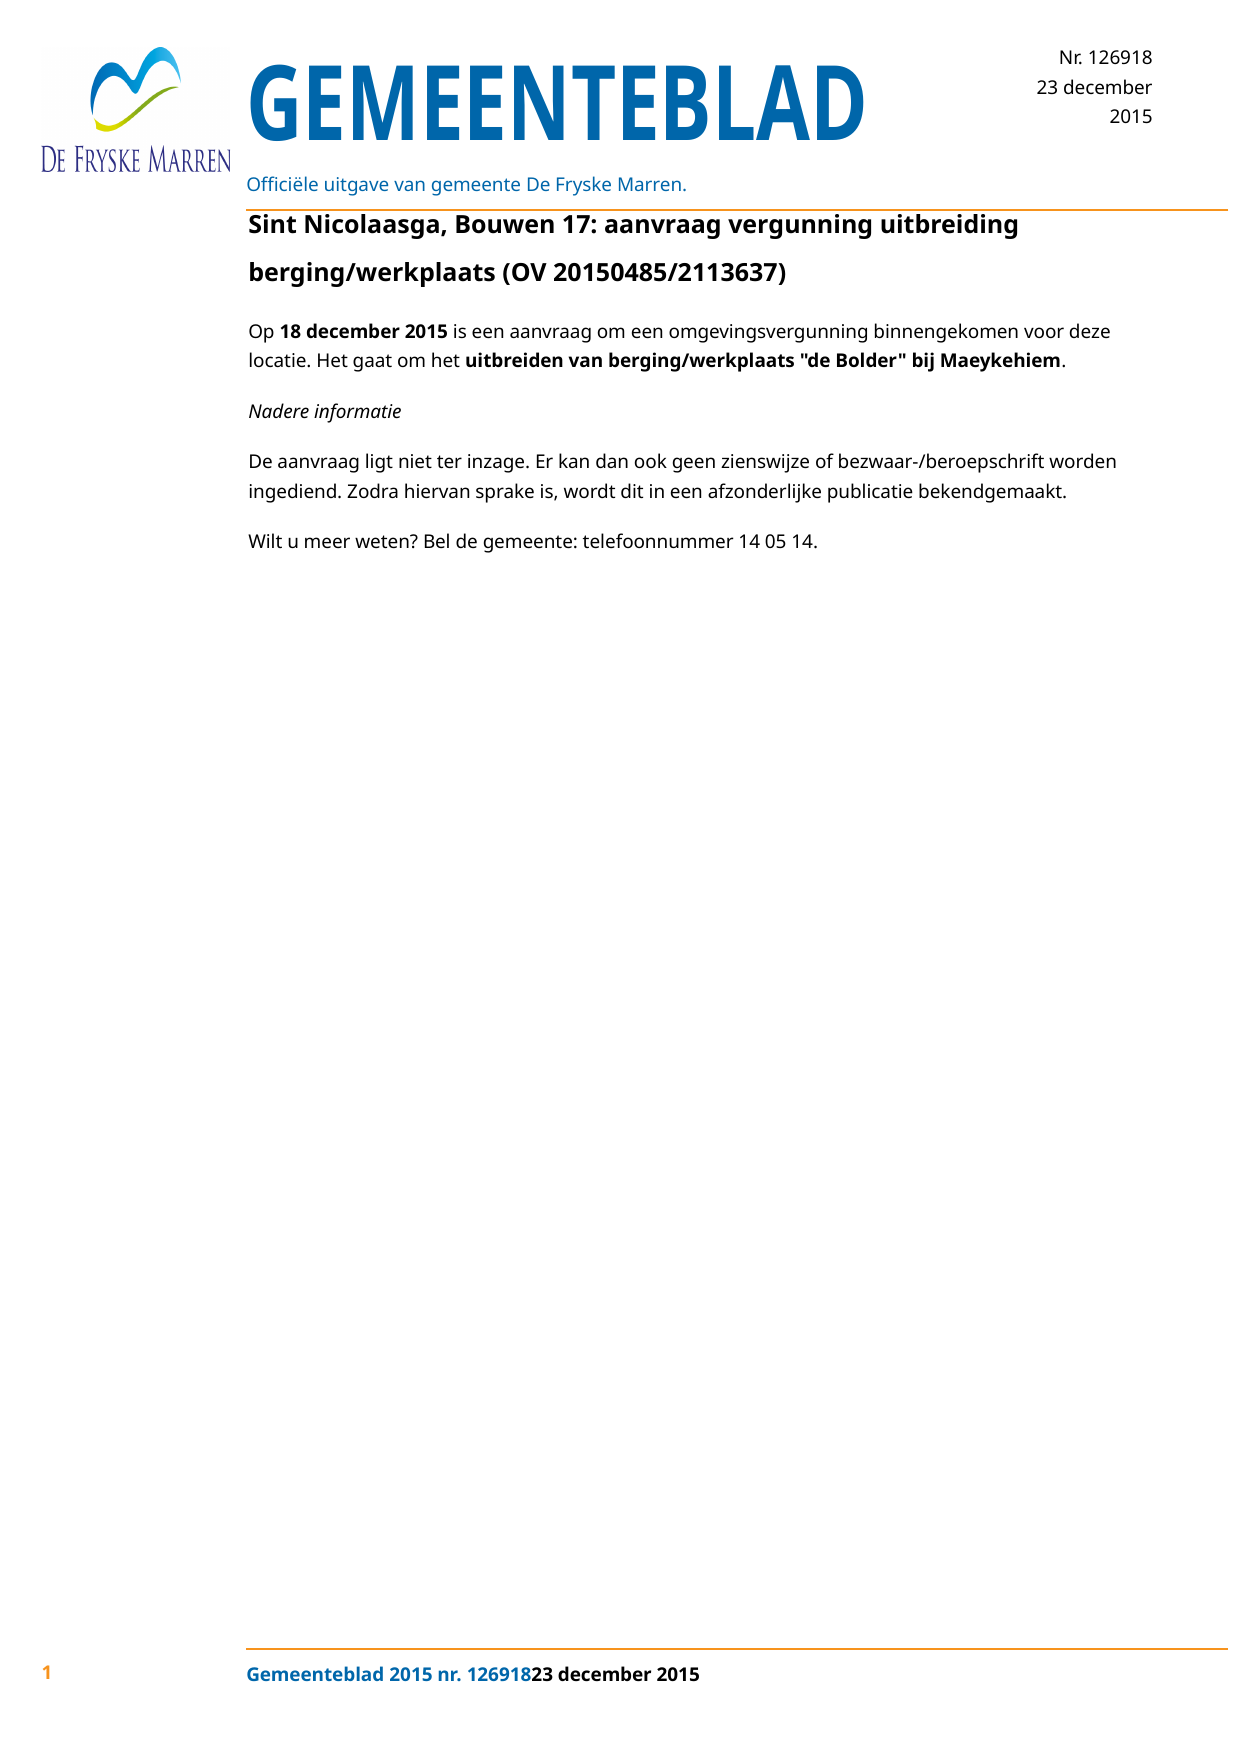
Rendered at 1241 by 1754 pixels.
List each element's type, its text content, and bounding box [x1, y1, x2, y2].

picture [41, 47, 231, 172]
text De aanvraag ligt niet ter inzage. Er kan dan ook geen zienswijze of bezwaar-/beroepschrift worden ingediend. Zodra hiervan sprake is, wordt dit in een afzonderlijke publicatie bekendgemaakt. [248, 448, 1152, 504]
text Sint Nicolaasga, Bouwen 17: aanvraag vergunning uitbreiding berging/werkplaats (OV 20150485/2113637) [248, 211, 1152, 288]
text Op 18 december 2015 is een aanvraag om een omgevingsvergunning binnengekomen voor deze locatie. Het gaat om het uitbreiden van berging/werkplaats "de Bolder" bij Maeykehiem. [248, 318, 1152, 373]
text Nadere informatie [248, 398, 1152, 424]
text Wilt u meer weten? Bel de gemeente: telefoonnummer 14 05 14. [248, 528, 1152, 554]
